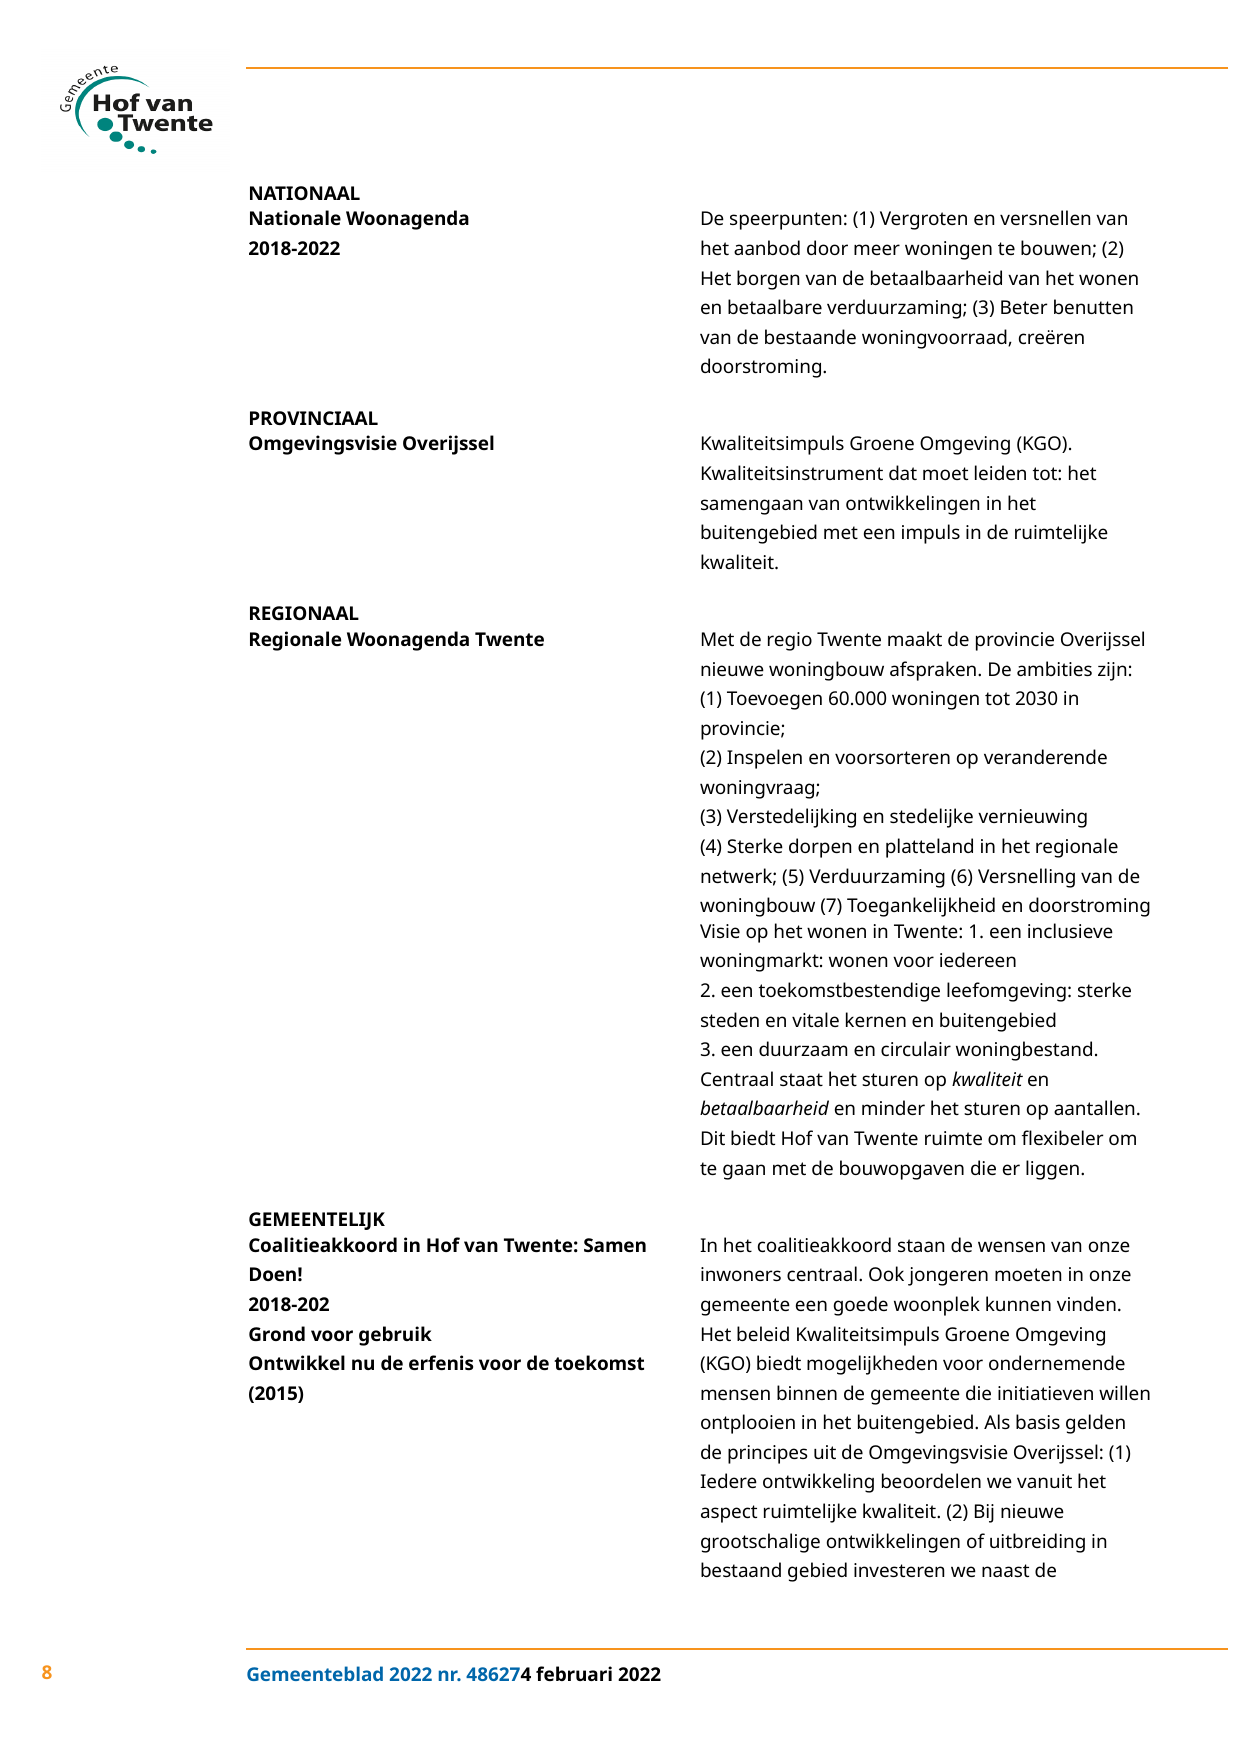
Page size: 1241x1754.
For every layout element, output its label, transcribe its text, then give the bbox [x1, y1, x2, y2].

table_cell [248, 1181, 700, 1206]
table_header [248, 154, 1152, 180]
table_cell [248, 918, 700, 1181]
picture [41, 47, 231, 172]
table_cell [700, 575, 1152, 600]
table_cell De speerpunten: (1) Vergroten en versnellen van het aanbod door meer woningen te bouwen; (2) Het borgen van de betaalbaarheid van het wonen en betaalbare verduurzaming; (3) Beter benutten van de bestaande woningvoorraad, creëren doorstroming. [700, 206, 1152, 379]
table_cell [248, 575, 700, 600]
table_cell [248, 379, 700, 405]
table_cell Kwaliteitsimpuls Groene Omgeving (KGO). Kwaliteitsinstrument dat moet leiden tot: het samengaan van ontwikkelingen in het buitengebied met een impuls in de ruimtelijke kwaliteit. [700, 431, 1152, 575]
table_cell NATIONAAL [248, 180, 1152, 206]
table_cell Omgevingsvisie Overijssel [248, 431, 700, 575]
table_cell REGIONAAL [248, 600, 1152, 626]
table_cell [700, 379, 1152, 405]
table_cell GEMEENTELIJK [248, 1206, 1152, 1232]
table_cell Coalitieakkoord in Hof van Twente: Samen Doen! 2018-202 Grond voor gebruik Ontwikkel nu de erfenis voor de toekomst (2015) [248, 1232, 700, 1583]
table_cell [700, 1181, 1152, 1206]
table_cell In het coalitieakkoord staan de wensen van onze inwoners centraal. Ook jongeren moeten in onze gemeente een goede woonplek kunnen vinden. Het beleid Kwaliteitsimpuls Groene Omgeving (KGO) biedt mogelijkheden voor ondernemende mensen binnen de gemeente die initiatieven willen ontplooien in het buitengebied. Als basis gelden de principes uit de Omgevingsvisie Overijssel: (1) Iedere ontwikkeling beoordelen we vanuit het aspect ruimtelijke kwaliteit. (2) Bij nieuwe grootschalige ontwikkelingen of uitbreiding in bestaand gebied investeren we naast de [700, 1232, 1152, 1583]
table_cell PROVINCIAAL [248, 405, 1152, 431]
table_cell Met de regio Twente maakt de provincie Overijssel nieuwe woningbouw afspraken. De ambities zijn: (1) Toevoegen 60.000 woningen tot 2030 in provincie; (2) Inspelen en voorsorteren op veranderende woningvraag; (3) Verstedelijking en stedelijke vernieuwing (4) Sterke dorpen en platteland in het regionale netwerk; (5) Verduurzaming (6) Versnelling van de woningbouw (7) Toegankelijkheid en doorstroming [700, 626, 1152, 918]
table_cell Regionale Woonagenda Twente [248, 626, 700, 918]
table_cell Visie op het wonen in Twente: 1. een inclusieve woningmarkt: wonen voor iedereen 2. een toekomstbestendige leefomgeving: sterke steden en vitale kernen en buitengebied 3. een duurzaam en circulair woningbestand. Centraal staat het sturen op kwaliteit en betaalbaarheid en minder het sturen op aantallen. Dit biedt Hof van Twente ruimte om flexibeler om te gaan met de bouwopgaven die er liggen. [700, 918, 1152, 1181]
table_cell Nationale Woonagenda 2018-2022 [248, 206, 700, 379]
